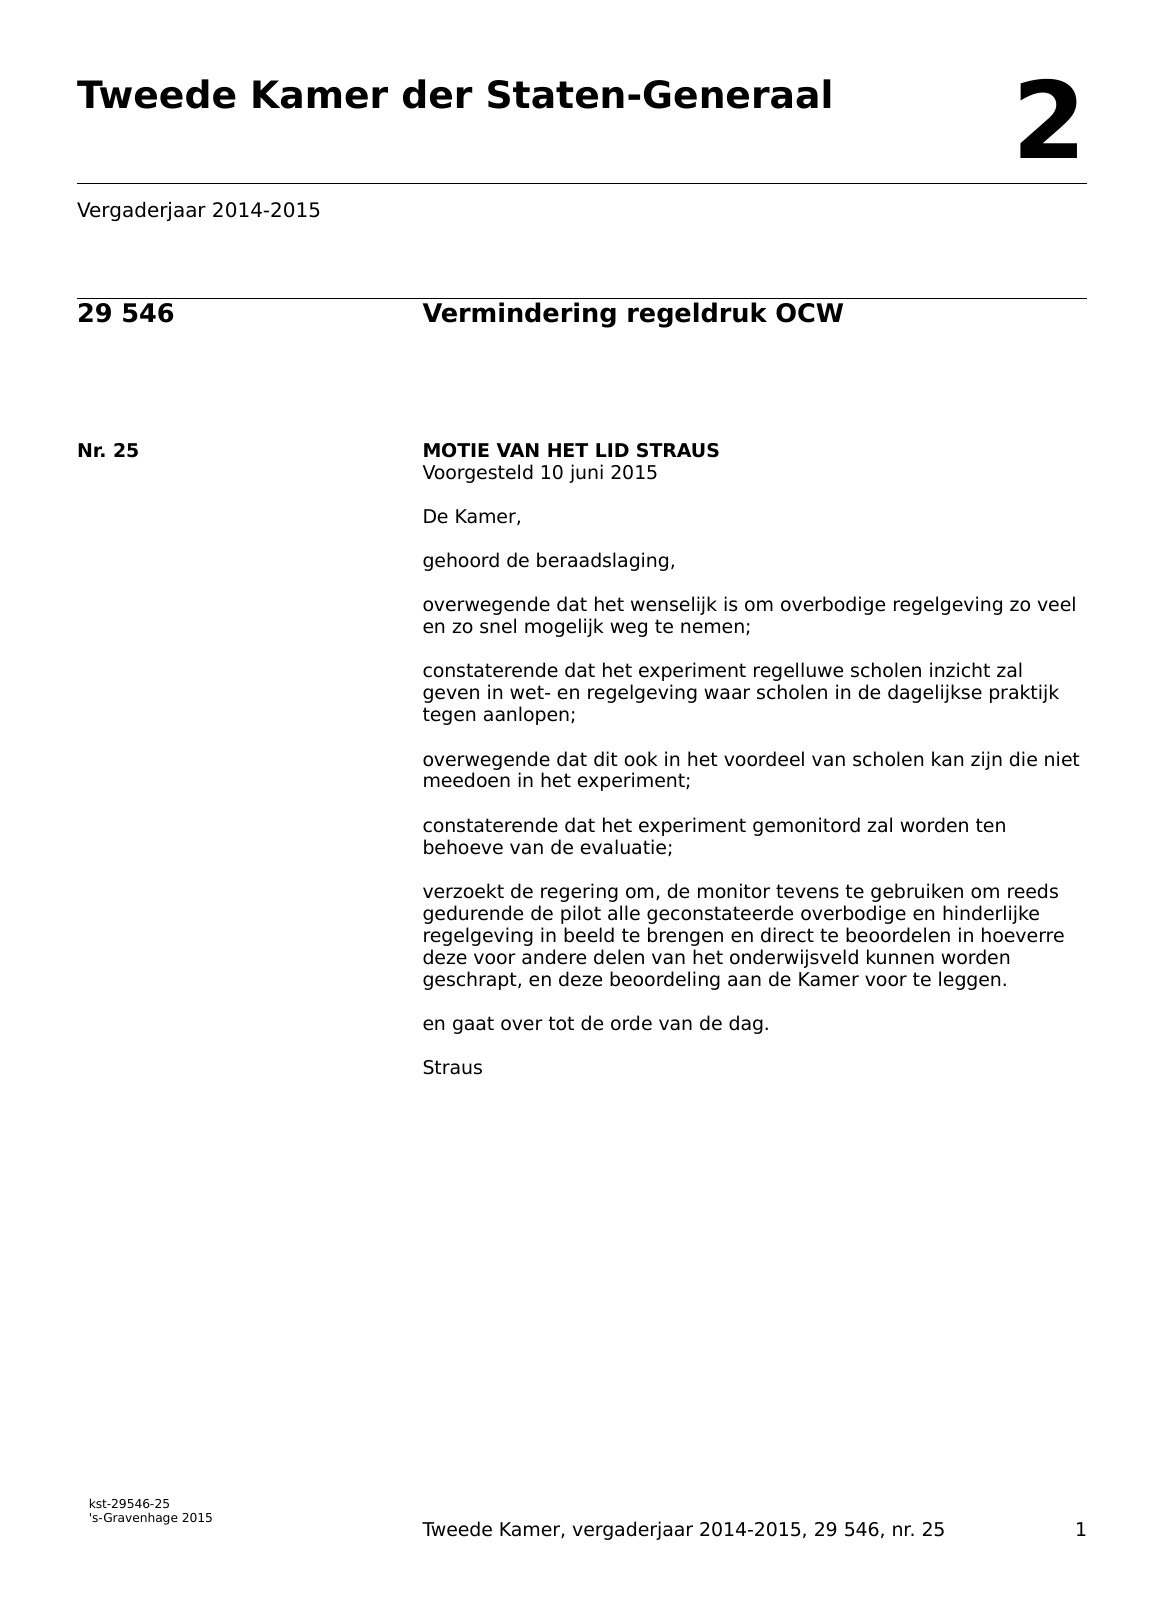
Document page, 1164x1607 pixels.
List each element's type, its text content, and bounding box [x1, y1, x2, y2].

text 's-Gravenhage 2015 [88, 1511, 323, 1525]
subtitle Nr. 25 MOTIE VAN HET LID STRAUS [77, 440, 1087, 462]
text kst-29546-25 [88, 1497, 323, 1511]
table_header 2 [886, 59, 1087, 183]
table_header Tweede Kamer der Staten-Generaal [77, 59, 886, 183]
text Voorgesteld 10 juni 2015 [422, 462, 1087, 484]
table_cell Vergaderjaar 2014-2015 [77, 184, 1087, 298]
subtitle 29 546 Vermindering regeldruk OCW [77, 299, 1087, 329]
text verzoekt de regering om, de monitor tevens te gebruiken om reeds gedurende de pilot alle geconstateerde overbodige en hinderlijke regelgeving in beeld te brengen en direct te beoordelen in hoeverre deze voor andere delen van het onderwijsveld kunnen worden geschrapt, en deze beoordeling aan de Kamer voor te leggen. [422, 881, 1087, 991]
text De Kamer, [422, 506, 1087, 528]
text en gaat over tot de orde van de dag. [422, 1013, 1087, 1035]
text constaterende dat het experiment gemonitord zal worden ten behoeve van de evaluatie; [422, 814, 1087, 858]
text overwegende dat dit ook in het voordeel van scholen kan zijn die niet meedoen in het experiment; [422, 748, 1087, 792]
text gehoord de beraadslaging, [422, 550, 1087, 572]
text constaterende dat het experiment regelluwe scholen inzicht zal geven in wet- en regelgeving waar scholen in de dagelijkse praktijk tegen aanlopen; [422, 660, 1087, 726]
text Straus [422, 1057, 1087, 1079]
text overwegende dat het wenselijk is om overbodige regelgeving zo veel en zo snel mogelijk weg te nemen; [422, 594, 1087, 638]
